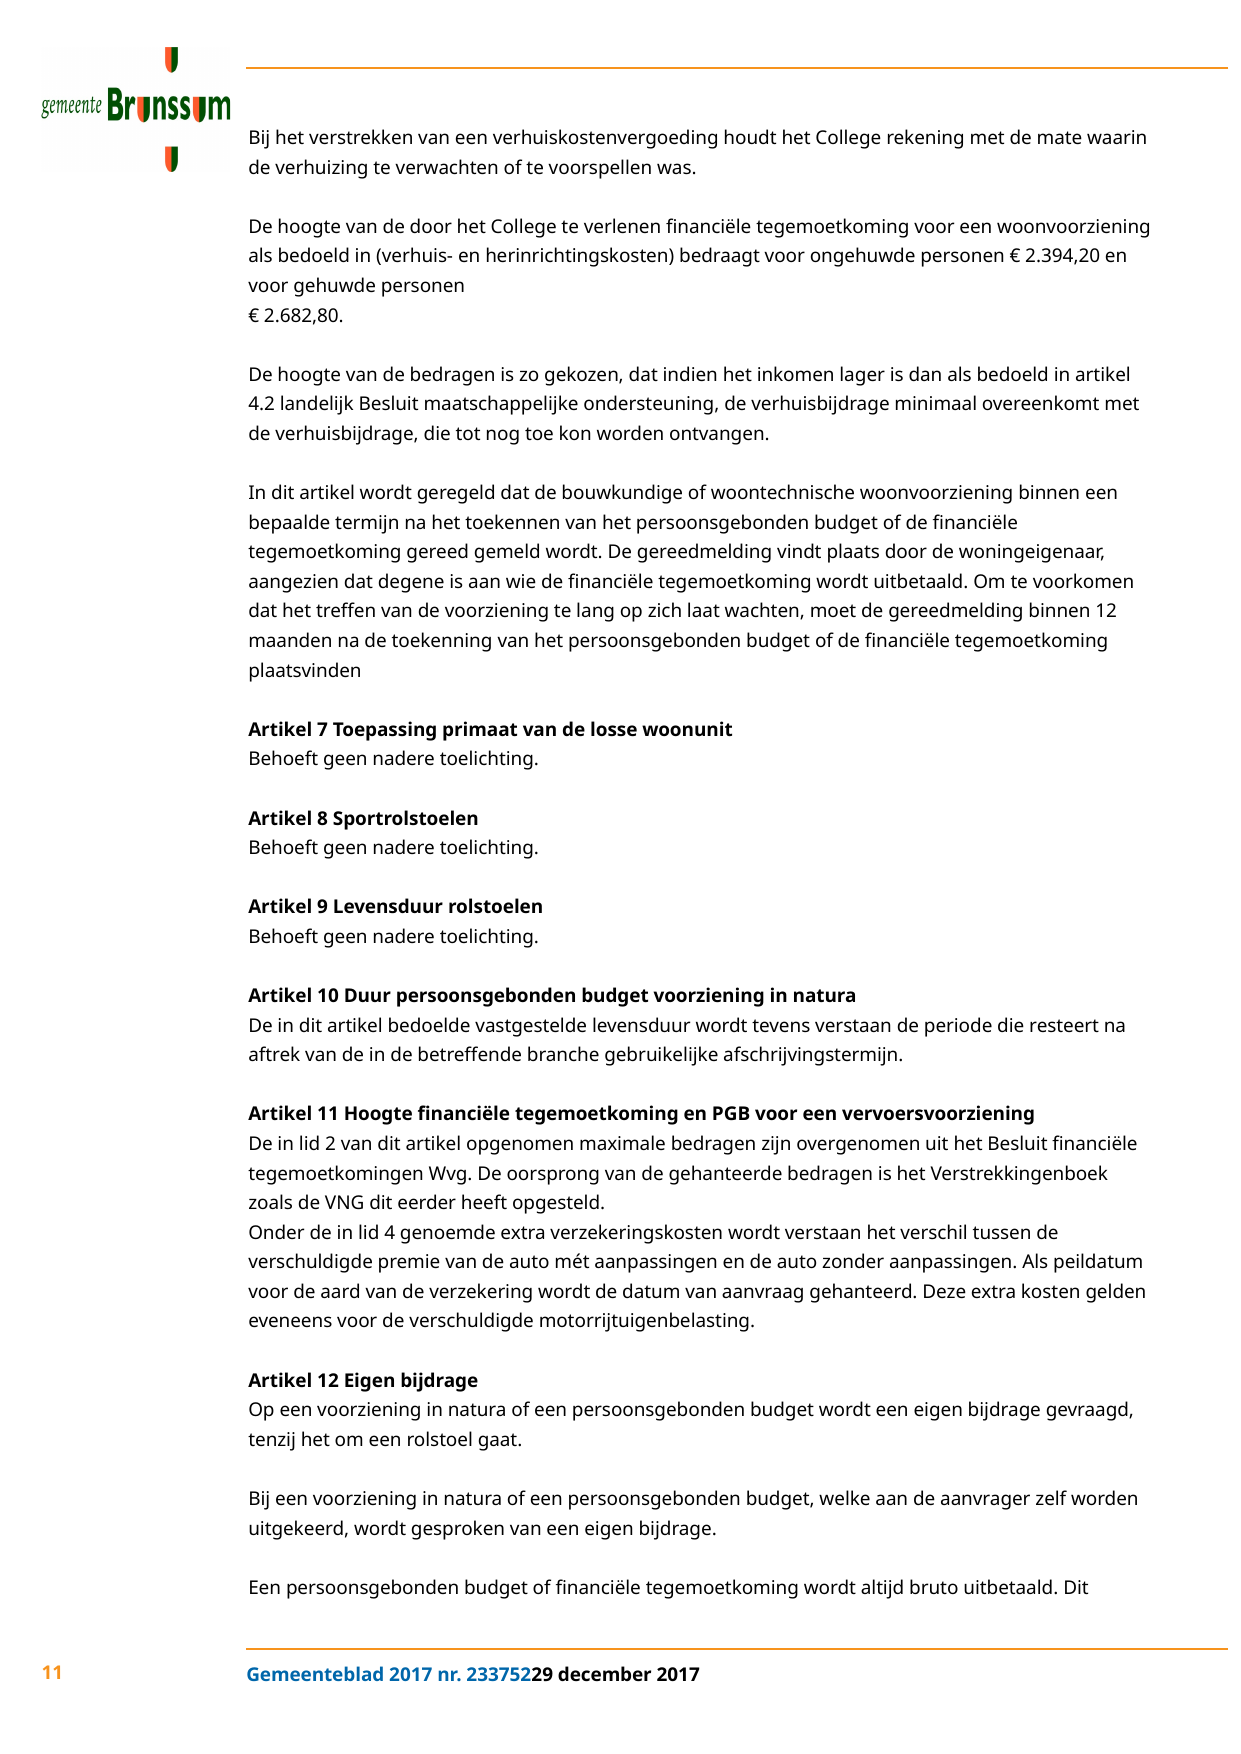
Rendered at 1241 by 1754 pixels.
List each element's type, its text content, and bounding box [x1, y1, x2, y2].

text Artikel 8 Sportrolstoelen [248, 805, 1152, 831]
text Artikel 10 Duur persoonsgebonden budget voorziening in natura [248, 982, 1152, 1008]
text De hoogte van de bedragen is zo gekozen, dat indien het inkomen lager is dan als bedoeld in artikel 4.2 landelijk Besluit maatschappelijke ondersteuning, de verhuisbijdrage minimaal overeenkomt met de verhuisbijdrage, die tot nog toe kon worden ontvangen. [248, 361, 1152, 446]
text Artikel 9 Levensduur rolstoelen [248, 893, 1152, 919]
text € 2.682,80. [248, 302, 1152, 328]
text Behoeft geen nadere toelichting. [248, 923, 1152, 949]
text Bij een voorziening in natura of een persoonsgebonden budget, welke aan de aanvrager zelf worden uitgekeerd, wordt gesproken van een eigen bijdrage. [248, 1485, 1152, 1541]
text Artikel 7 Toepassing primaat van de losse woonunit [248, 716, 1152, 742]
text Behoeft geen nadere toelichting. [248, 746, 1152, 771]
text De hoogte van de door het College te verlenen financiële tegemoetkoming voor een woonvoorziening als bedoeld in (verhuis- en herinrichtingskosten) bedraagt voor ongehuwde personen € 2.394,20 en voor gehuwde personen [248, 213, 1152, 298]
text Onder de in lid 4 genoemde extra verzekeringskosten wordt verstaan het verschil tussen de verschuldigde premie van de auto mét aanpassingen en de auto zonder aanpassingen. Als peildatum voor de aard van de verzekering wordt de datum van aanvraag gehanteerd. Deze extra kosten gelden eveneens voor de verschuldigde motorrijtuigenbelasting. [248, 1219, 1152, 1333]
text Een persoonsgebonden budget of financiële tegemoetkoming wordt altijd bruto uitbetaald. Dit [248, 1574, 1152, 1600]
text Artikel 12 Eigen bijdrage [248, 1367, 1152, 1393]
text De in dit artikel bedoelde vastgestelde levensduur wordt tevens verstaan de periode die resteert na aftrek van de in de betreffende branche gebruikelijke afschrijvingstermijn. [248, 1012, 1152, 1067]
text Op een voorziening in natura of een persoonsgebonden budget wordt een eigen bijdrage gevraagd, tenzij het om een rolstoel gaat. [248, 1396, 1152, 1452]
text In dit artikel wordt geregeld dat de bouwkundige of woontechnische woonvoorziening binnen een bepaalde termijn na het toekennen van het persoonsgebonden budget of de financiële tegemoetkoming gereed gemeld wordt. De gereedmelding vindt plaats door de woningeigenaar, aangezien dat degene is aan wie de financiële tegemoetkoming wordt uitbetaald. Om te voorkomen dat het treffen van de voorziening te lang op zich laat wachten, moet de gereedmelding binnen 12 maanden na de toekenning van het persoonsgebonden budget of de financiële tegemoetkoming plaatsvinden [248, 479, 1152, 683]
text Bij het verstrekken van een verhuiskostenvergoeding houdt het College rekening met de mate waarin de verhuizing te verwachten of te voorspellen was. [248, 124, 1152, 180]
picture [41, 47, 231, 172]
text De in lid 2 van dit artikel opgenomen maximale bedragen zijn overgenomen uit het Besluit financiële tegemoetkomingen Wvg. De oorsprong van de gehanteerde bedragen is het Verstrekkingenboek zoals de VNG dit eerder heeft opgesteld. [248, 1130, 1152, 1215]
text Behoeft geen nadere toelichting. [248, 834, 1152, 860]
text Artikel 11 Hoogte financiële tegemoetkoming en PGB voor een vervoersvoorziening [248, 1101, 1152, 1126]
